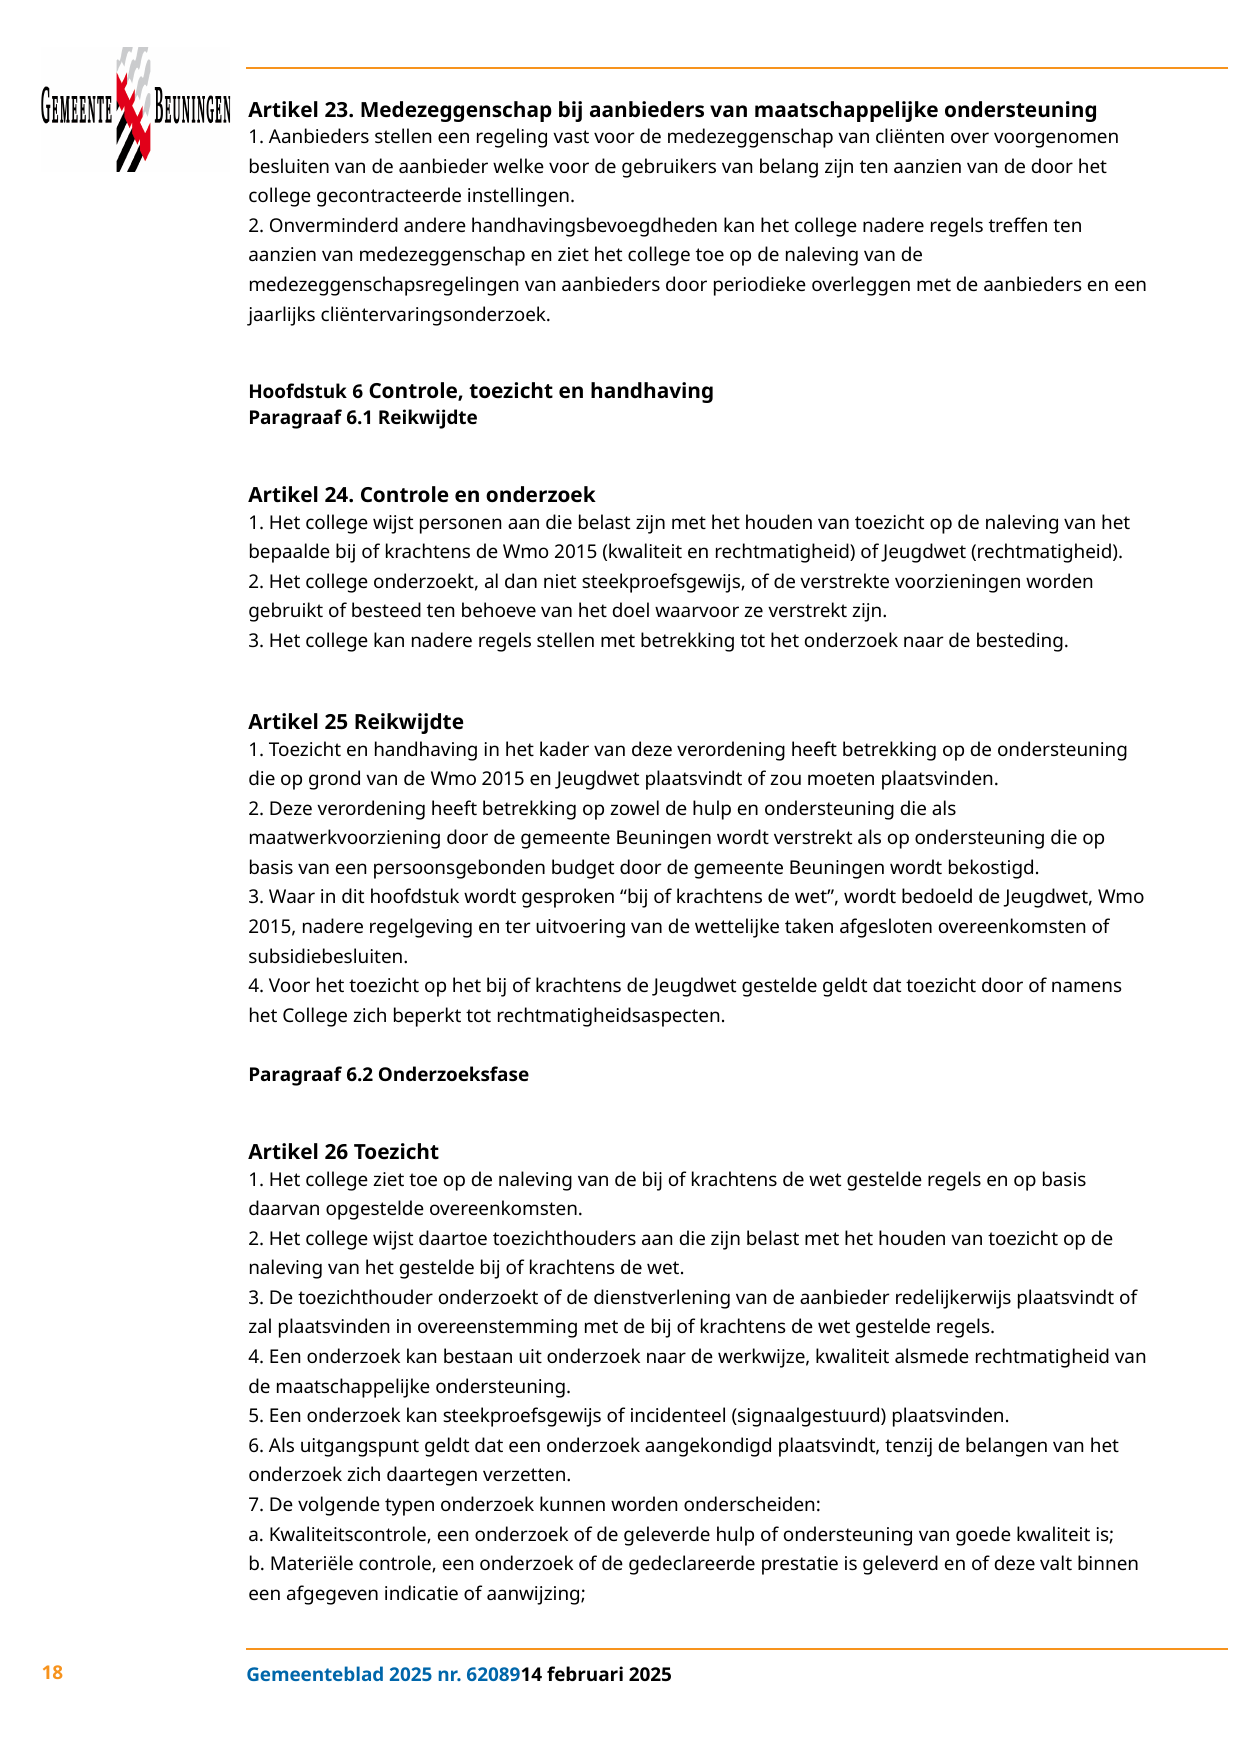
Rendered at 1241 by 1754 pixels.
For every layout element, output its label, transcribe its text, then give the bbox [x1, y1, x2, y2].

text Artikel 24. Controle en onderzoek [248, 481, 1152, 509]
text 3. Waar in dit hoofdstuk wordt gesproken “bij of krachtens de wet”, wordt bedoeld de Jeugdwet, Wmo 2015, nadere regelgeving en ter uitvoering van de wettelijke taken afgesloten overeenkomsten of subsidiebesluiten. [248, 884, 1152, 968]
text 4. Een onderzoek kan bestaan uit onderzoek naar de werkwijze, kwaliteit alsmede rechtmatigheid van de maatschappelijke ondersteuning. [248, 1343, 1152, 1398]
text 2. Deze verordening heeft betrekking op zowel de hulp en ondersteuning die als maatwerkvoorziening door de gemeente Beuningen wordt verstrekt als op ondersteuning die op basis van een persoonsgebonden budget door de gemeente Beuningen wordt bekostigd. [248, 795, 1152, 880]
text a. Kwaliteitscontrole, een onderzoek of de geleverde hulp of ondersteuning van goede kwaliteit is; [248, 1521, 1152, 1546]
text Paragraaf 6.2 Onderzoeksfase [248, 1061, 1152, 1087]
text Artikel 25 Reikwijdte [248, 707, 1152, 736]
text Artikel 26 Toezicht [248, 1137, 1152, 1166]
text 2. Het college wijst daartoe toezichthouders aan die zijn belast met het houden van toezicht op de naleving van het gestelde bij of krachtens de wet. [248, 1225, 1152, 1280]
text Artikel 23. Medezeggenschap bij aanbieders van maatschappelijke ondersteuning [248, 95, 1152, 123]
text b. Materiële controle, een onderzoek of de gedeclareerde prestatie is geleverd en of deze valt binnen een afgegeven indicatie of aanwijzing; [248, 1550, 1152, 1606]
picture [41, 47, 231, 172]
text 2. Onverminderd andere handhavingsbevoegdheden kan het college nadere regels treffen ten aanzien van medezeggenschap en ziet het college toe op de naleving van de medezeggenschapsregelingen van aanbieders door periodieke overleggen met de aanbieders en een jaarlijks cliëntervaringsonderzoek. [248, 212, 1152, 326]
text 1. Het college wijst personen aan die belast zijn met het houden van toezicht op de naleving van het bepaalde bij of krachtens de Wmo 2015 (kwaliteit en rechtmatigheid) of Jeugdwet (rechtmatigheid). [248, 509, 1152, 564]
text Paragraaf 6.1 Reikwijdte [248, 404, 1152, 430]
text 6. Als uitgangspunt geldt dat een onderzoek aangekondigd plaatsvindt, tenzij de belangen van het onderzoek zich daartegen verzetten. [248, 1432, 1152, 1487]
text 7. De volgende typen onderzoek kunnen worden onderscheiden: [248, 1491, 1152, 1517]
text Hoofdstuk 6 Controle, toezicht en handhaving [248, 376, 1152, 404]
text 1. Toezicht en handhaving in het kader van deze verordening heeft betrekking op de ondersteuning die op grond van de Wmo 2015 en Jeugdwet plaatsvindt of zou moeten plaatsvinden. [248, 736, 1152, 791]
text 3. Het college kan nadere regels stellen met betrekking tot het onderzoek naar de besteding. [248, 627, 1152, 653]
text 1. Aanbieders stellen een regeling vast voor de medezeggenschap van cliënten over voorgenomen besluiten van de aanbieder welke voor de gebruikers van belang zijn ten aanzien van de door het college gecontracteerde instellingen. [248, 123, 1152, 208]
text 4. Voor het toezicht op het bij of krachtens de Jeugdwet gestelde geldt dat toezicht door of namens het College zich beperkt tot rechtmatigheidsaspecten. [248, 972, 1152, 1028]
text 2. Het college onderzoekt, al dan niet steekproefsgewijs, of de verstrekte voorzieningen worden gebruikt of besteed ten behoeve van het doel waarvoor ze verstrekt zijn. [248, 568, 1152, 623]
text 3. De toezichthouder onderzoekt of de dienstverlening van de aanbieder redelijkerwijs plaatsvindt of zal plaatsvinden in overeenstemming met de bij of krachtens de wet gestelde regels. [248, 1284, 1152, 1339]
text 5. Een onderzoek kan steekproefsgewijs of incidenteel (signaalgestuurd) plaatsvinden. [248, 1402, 1152, 1428]
text 1. Het college ziet toe op de naleving van de bij of krachtens de wet gestelde regels en op basis daarvan opgestelde overeenkomsten. [248, 1166, 1152, 1221]
